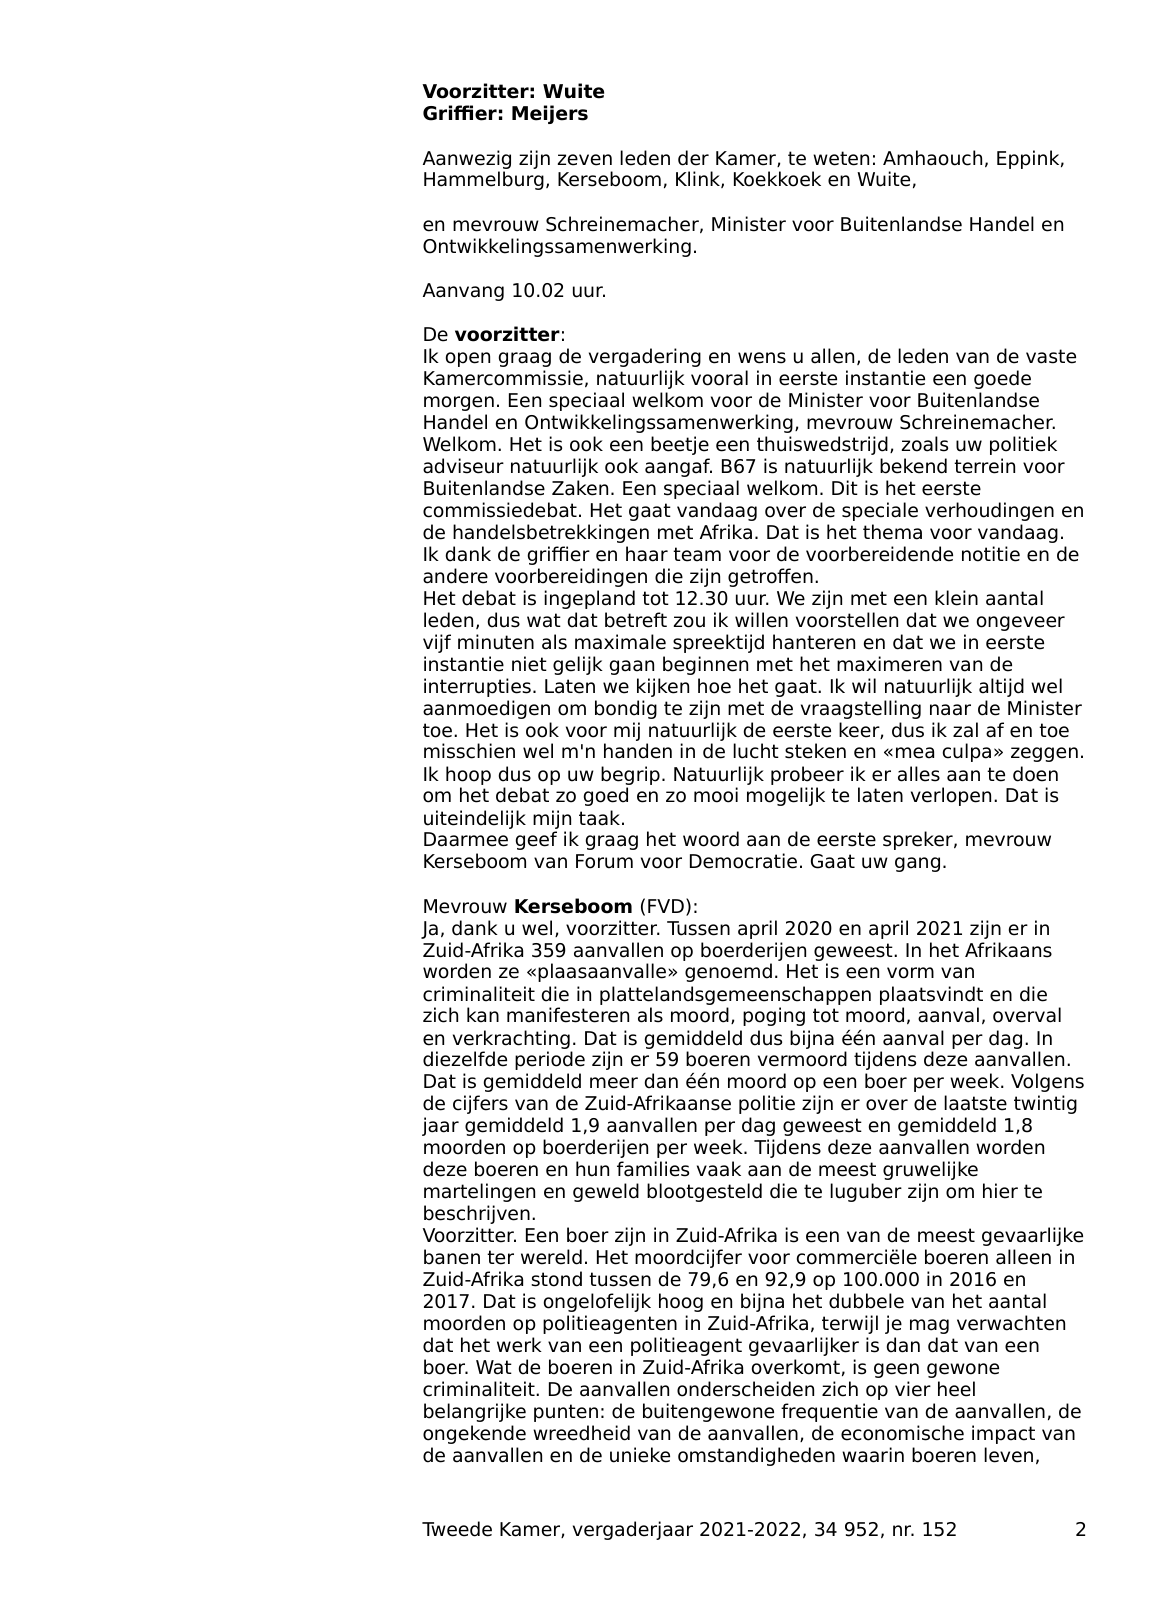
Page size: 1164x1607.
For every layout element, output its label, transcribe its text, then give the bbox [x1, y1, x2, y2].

text Ik open graag de vergadering en wens u allen, de leden van de vaste Kamercommissie, natuurlijk vooral in eerste instantie een goede morgen. Een speciaal welkom voor de Minister voor Buitenlandse Handel en Ontwikkelingssamenwerking, mevrouw Schreinemacher. Welkom. Het is ook een beetje een thuiswedstrijd, zoals uw politiek adviseur natuurlijk ook aangaf. B67 is natuurlijk bekend terrein voor Buitenlandse Zaken. Een speciaal welkom. Dit is het eerste commissiedebat. Het gaat vandaag over de speciale verhoudingen en de handelsbetrekkingen met Afrika. Dat is het thema voor vandaag. Ik dank de griffier en haar team voor de voorbereidende notitie en de andere voorbereidingen die zijn getroffen. [422, 346, 1087, 588]
text Daarmee geef ik graag het woord aan de eerste spreker, mevrouw Kerseboom van Forum voor Democratie. Gaat uw gang. [422, 829, 1087, 873]
text Aanvang 10.02 uur. [422, 280, 1087, 302]
text Voorzitter: Wuite [422, 81, 1087, 103]
text en mevrouw Schreinemacher, Minister voor Buitenlandse Handel en Ontwikkelingssamenwerking. [422, 213, 1087, 257]
text Ja, dank u wel, voorzitter. Tussen april 2020 en april 2021 zijn er in Zuid-Afrika 359 aanvallen op boerderijen geweest. In het Afrikaans worden ze «plaasaanvalle» genoemd. Het is een vorm van criminaliteit die in plattelandsgemeenschappen plaatsvindt en die zich kan manifesteren als moord, poging tot moord, aanval, overval en verkrachting. Dat is gemiddeld dus bijna één aanval per dag. In diezelfde periode zijn er 59 boeren vermoord tijdens deze aanvallen. Dat is gemiddeld meer dan één moord op een boer per week. Volgens de cijfers van de Zuid-Afrikaanse politie zijn er over de laatste twintig jaar gemiddeld 1,9 aanvallen per dag geweest en gemiddeld 1,8 moorden op boerderijen per week. Tijdens deze aanvallen worden deze boeren en hun families vaak aan de meest gruwelijke martelingen en geweld blootgesteld die te luguber zijn om hier te beschrijven. [422, 917, 1087, 1225]
text De voorzitter: [422, 324, 1087, 346]
text Aanwezig zijn zeven leden der Kamer, te weten: Amhaouch, Eppink, Hammelburg, Kerseboom, Klink, Koekkoek en Wuite, [422, 147, 1087, 191]
text Voorzitter. Een boer zijn in Zuid-Afrika is een van de meest gevaarlijke banen ter wereld. Het moordcijfer voor commerciële boeren alleen in Zuid-Afrika stond tussen de 79,6 en 92,9 op 100.000 in 2016 en 2017. Dat is ongelofelijk hoog en bijna het dubbele van het aantal moorden op politieagenten in Zuid-Afrika, terwijl je mag verwachten dat het werk van een politieagent gevaarlijker is dan dat van een boer. Wat de boeren in Zuid-Afrika overkomt, is geen gewone criminaliteit. De aanvallen onderscheiden zich op vier heel belangrijke punten: de buitengewone frequentie van de aanvallen, de ongekende wreedheid van de aanvallen, de economische impact van de aanvallen en de unieke omstandigheden waarin boeren leven, [422, 1225, 1087, 1467]
text Mevrouw Kerseboom (FVD): [422, 896, 1087, 917]
text Het debat is ingepland tot 12.30 uur. We zijn met een klein aantal leden, dus wat dat betreft zou ik willen voorstellen dat we ongeveer vijf minuten als maximale spreektijd hanteren en dat we in eerste instantie niet gelijk gaan beginnen met het maximeren van de interrupties. Laten we kijken hoe het gaat. Ik wil natuurlijk altijd wel aanmoedigen om bondig te zijn met de vraagstelling naar de Minister toe. Het is ook voor mij natuurlijk de eerste keer, dus ik zal af en toe misschien wel m'n handen in de lucht steken en «mea culpa» zeggen. Ik hoop dus op uw begrip. Natuurlijk probeer ik er alles aan te doen om het debat zo goed en zo mooi mogelijk te laten verlopen. Dat is uiteindelijk mijn taak. [422, 588, 1087, 829]
text Griffier: Meijers [422, 103, 1087, 125]
